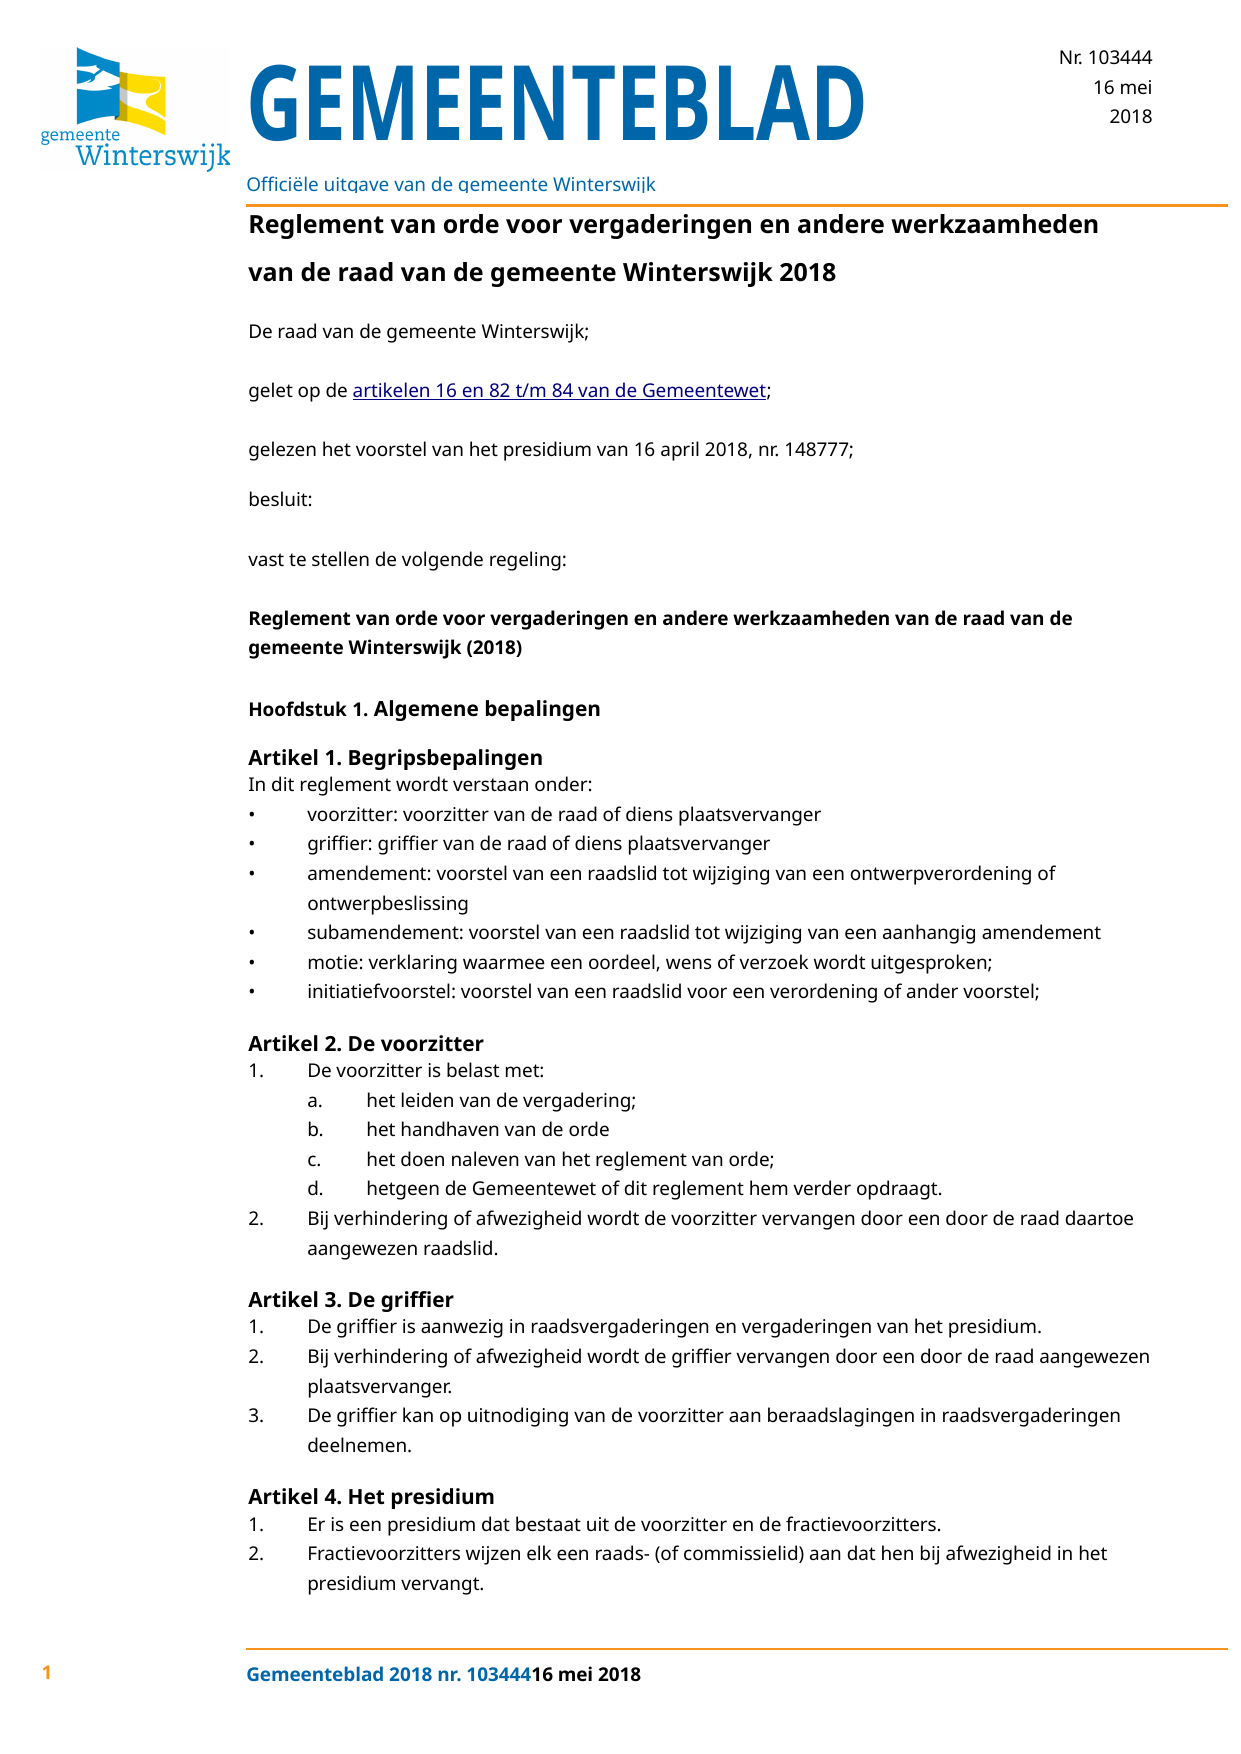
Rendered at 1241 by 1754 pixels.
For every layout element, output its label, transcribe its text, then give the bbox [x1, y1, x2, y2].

text Reglement van orde voor vergaderingen en andere werkzaamheden van de raad van de gemeente Winterswijk (2018) [248, 605, 1152, 660]
text Reglement van orde voor vergaderingen en andere werkzaamheden van de raad van de gemeente Winterswijk 2018 [248, 207, 1152, 288]
text vast te stellen de volgende regeling: [248, 546, 1152, 571]
text Hoofdstuk 1. Algemene bepalingen [248, 694, 1152, 722]
list amendement: voorstel van een raadslid tot wijziging van een ontwerpverordening of ontwerpbeslissing [248, 860, 1152, 915]
list motie: verklaring waarmee een oordeel, wens of verzoek wordt uitgesproken; [248, 949, 1152, 974]
list initiatiefvoorstel: voorstel van een raadslid voor een verordening of ander voorstel; [248, 978, 1152, 1004]
list het doen naleven van het reglement van orde; [307, 1146, 1152, 1172]
text besluit: [248, 487, 1152, 512]
text Artikel 1. Begripsbepalingen [248, 743, 1152, 771]
list De griffier is aanwezig in raadsvergaderingen en vergaderingen van het presidium. [248, 1314, 1152, 1339]
text Artikel 4. Het presidium [248, 1482, 1152, 1511]
text In dit reglement wordt verstaan onder: [248, 771, 1152, 797]
text De raad van de gemeente Winterswijk; [248, 318, 1152, 344]
text Artikel 3. De griffier [248, 1285, 1152, 1314]
list Fractievoorzitters wijzen elk een raads- (of commissielid) aan dat hen bij afwezigheid in het presidium vervangt. [248, 1540, 1152, 1596]
list griffier: griffier van de raad of diens plaatsvervanger [248, 831, 1152, 856]
list het leiden van de vergadering; [307, 1087, 1152, 1113]
list voorzitter: voorzitter van de raad of diens plaatsvervanger [248, 801, 1152, 827]
list hetgeen de Gemeentewet of dit reglement hem verder opdraagt. [307, 1176, 1152, 1201]
list De voorzitter is belast met: [248, 1057, 1152, 1083]
list Er is een presidium dat bestaat uit de voorzitter en de fractievoorzitters. [248, 1511, 1152, 1537]
text gelezen het voorstel van het presidium van 16 april 2018, nr. 148777; [248, 436, 1152, 462]
list subamendement: voorstel van een raadslid tot wijziging van een aanhangig amendement [248, 919, 1152, 945]
list Bij verhindering of afwezigheid wordt de griffier vervangen door een door de raad aangewezen plaatsvervanger. [248, 1343, 1152, 1398]
list De griffier kan op uitnodiging van de voorzitter aan beraadslagingen in raadsvergaderingen deelnemen. [248, 1402, 1152, 1458]
list Bij verhindering of afwezigheid wordt de voorzitter vervangen door een door de raad daartoe aangewezen raadslid. [248, 1205, 1152, 1261]
text gelet op de artikelen 16 en 82 t/m 84 van de Gemeentewet; [248, 377, 1152, 403]
picture [41, 47, 231, 172]
text Artikel 2. De voorzitter [248, 1029, 1152, 1057]
list het handhaven van de orde [307, 1116, 1152, 1142]
picture [225, 153, 231, 162]
